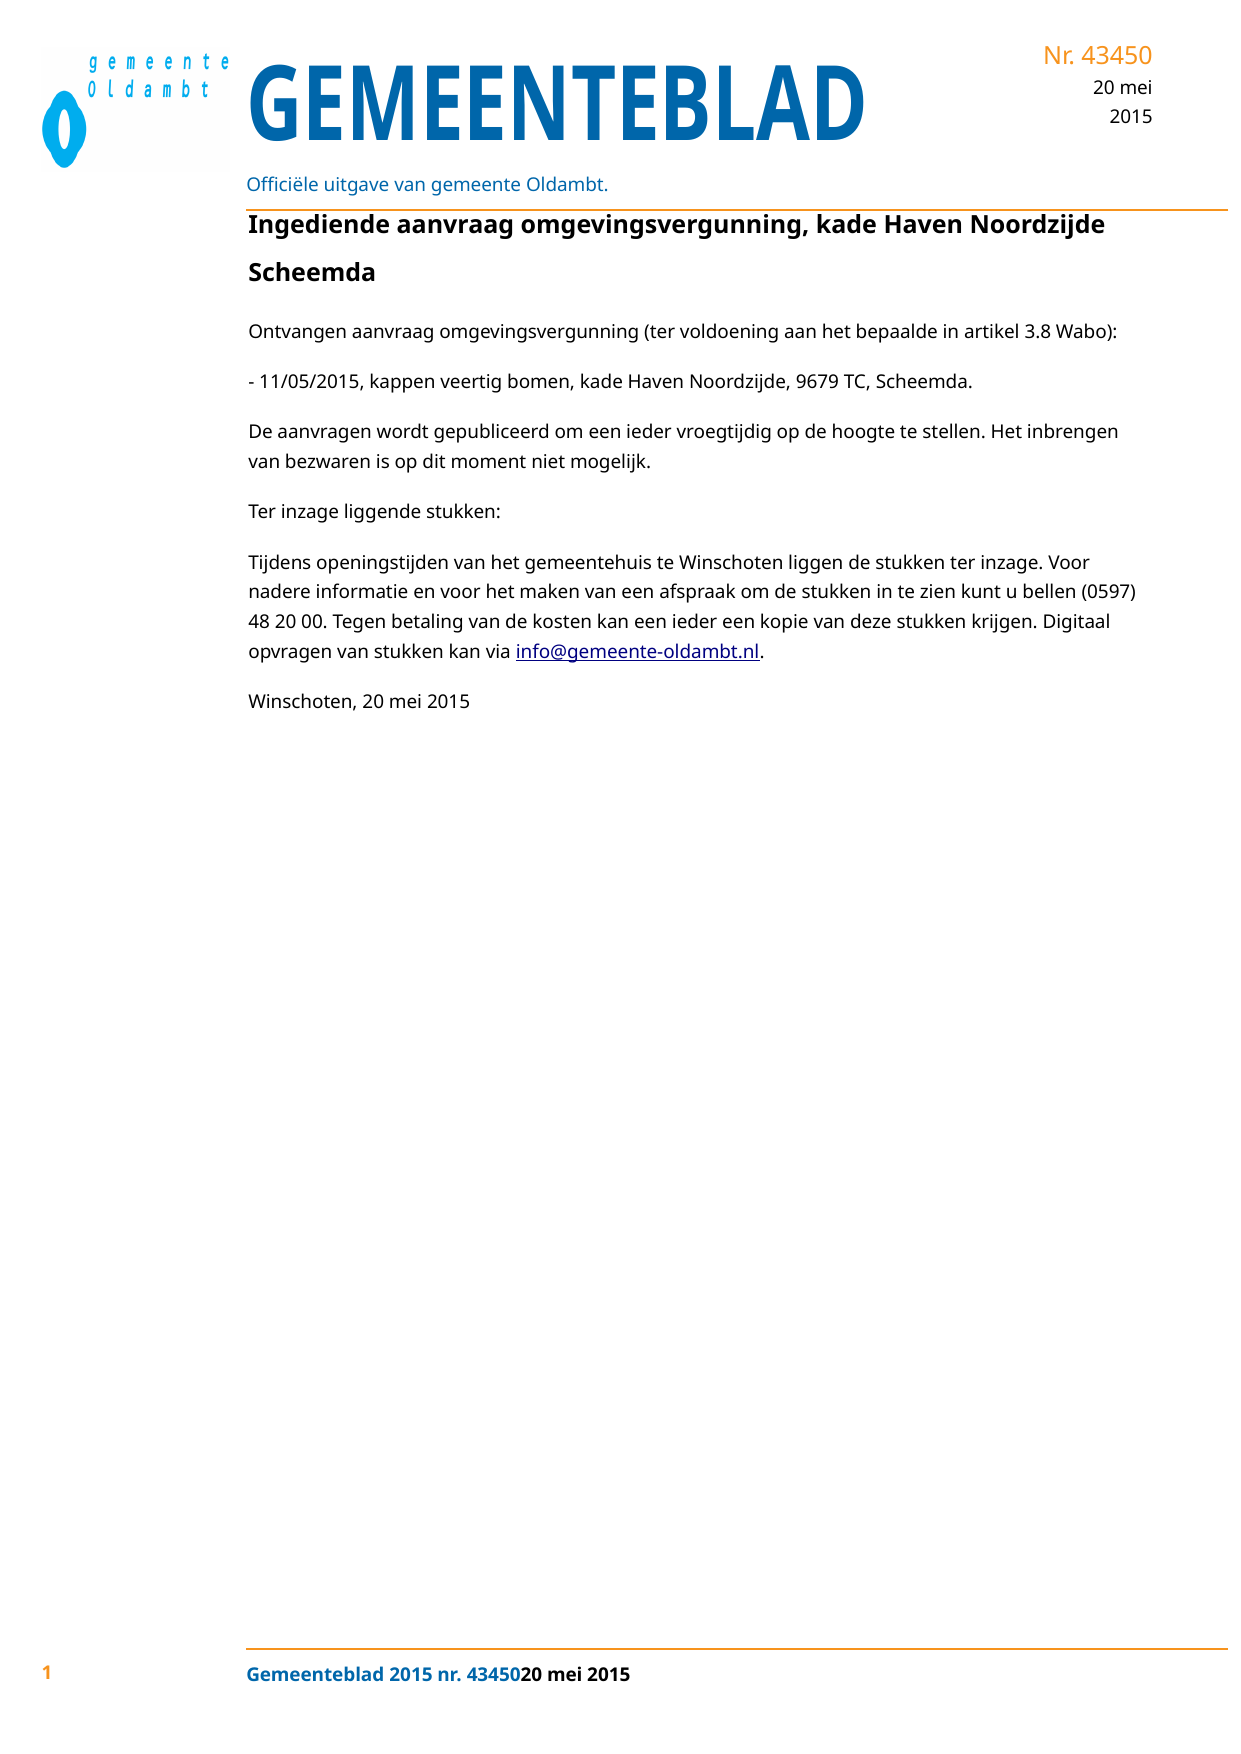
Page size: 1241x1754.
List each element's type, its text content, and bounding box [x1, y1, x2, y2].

text Winschoten, 20 mei 2015 [248, 688, 1152, 714]
text De aanvragen wordt gepubliceerd om een ieder vroegtijdig op de hoogte te stellen. Het inbrengen van bezwaren is op dit moment niet mogelijk. [248, 419, 1152, 474]
picture [41, 47, 231, 172]
text Ontvangen aanvraag omgevingsvergunning (ter voldoening aan het bepaalde in artikel 3.8 Wabo): [248, 318, 1152, 344]
text Tijdens openingstijden van het gemeentehuis te Winschoten liggen de stukken ter inzage. Voor nadere informatie en voor het maken van een afspraak om de stukken in te zien kunt u bellen (0597) 48 20 00. Tegen betaling van de kosten kan een ieder een kopie van deze stukken krijgen. Digitaal opvragen van stukken kan via info@gemeente-oldambt.nl. [248, 549, 1152, 664]
text Ingediende aanvraag omgevingsvergunning, kade Haven Noordzijde Scheemda [248, 211, 1152, 288]
text - 11/05/2015, kappen veertig bomen, kade Haven Noordzijde, 9679 TC, Scheemda. [248, 368, 1152, 394]
text Ter inzage liggende stukken: [248, 499, 1152, 524]
